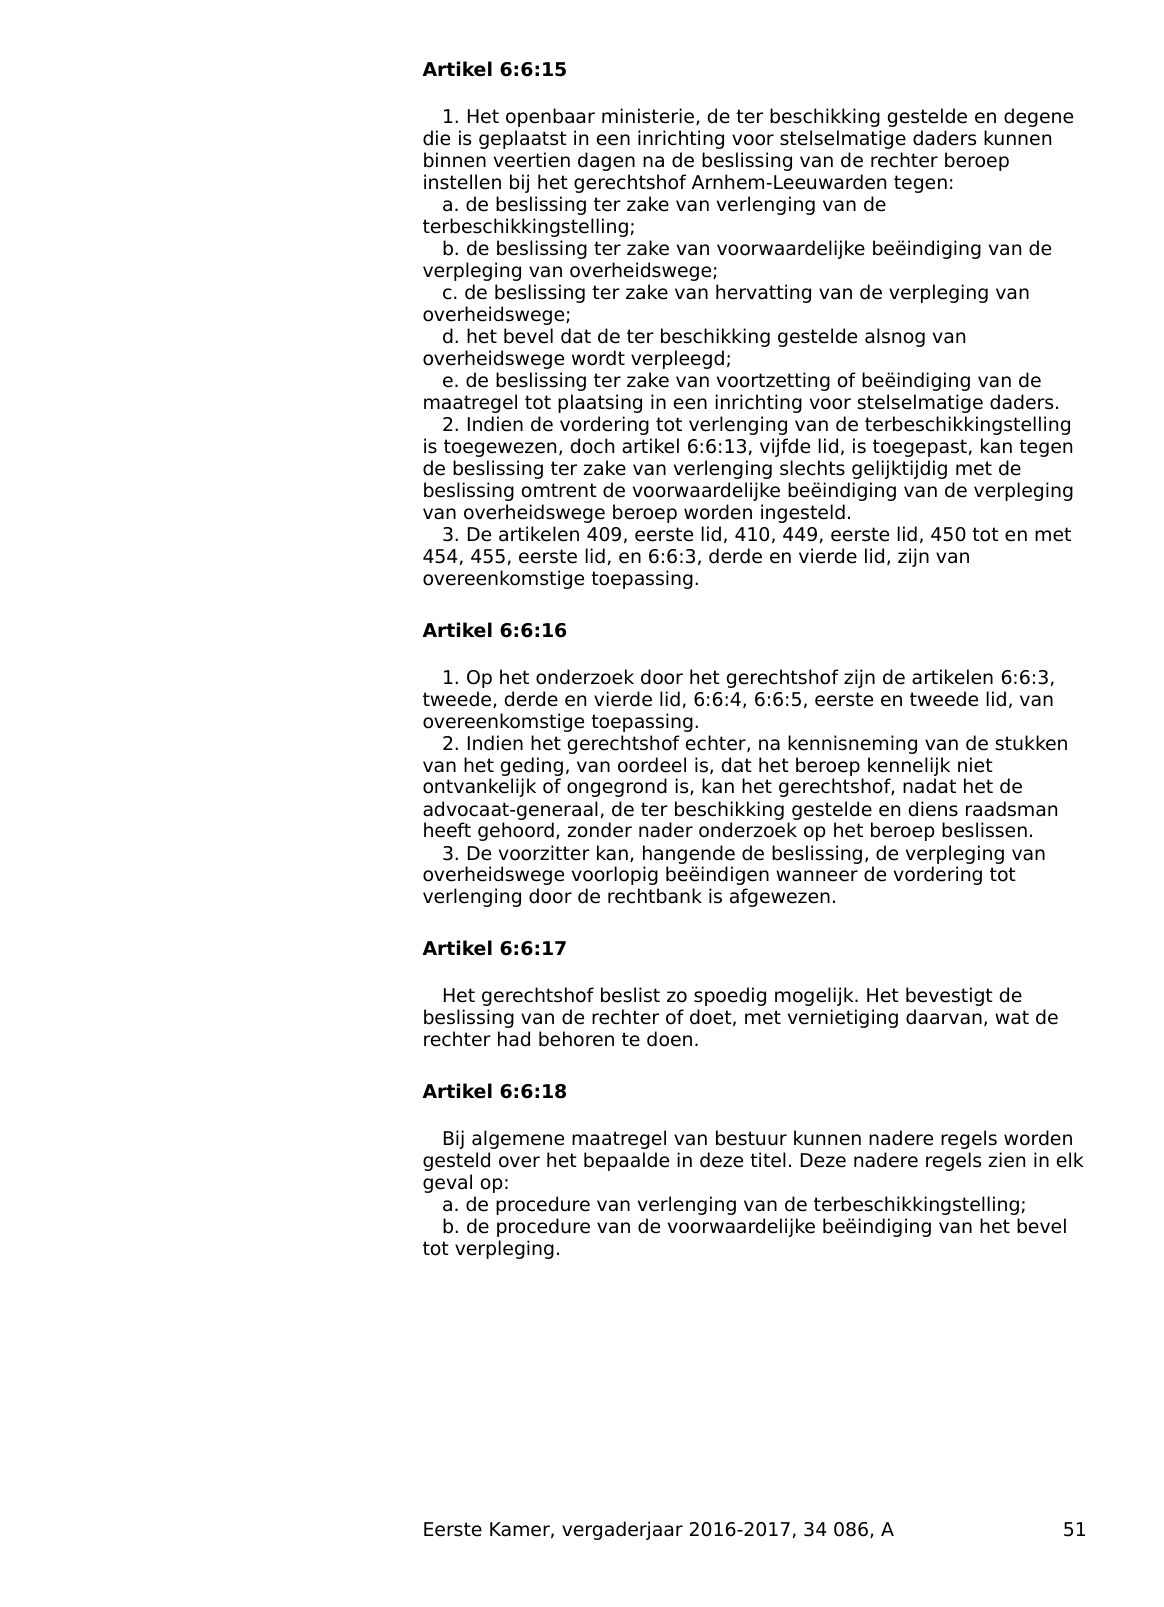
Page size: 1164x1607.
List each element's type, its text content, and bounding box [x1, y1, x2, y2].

text c. de beslissing ter zake van hervatting van de verpleging van overheidswege; [422, 282, 1087, 326]
text a. de beslissing ter zake van verlenging van de terbeschikkingstelling; [422, 194, 1087, 238]
text 1. Het openbaar ministerie, de ter beschikking gestelde en degene die is geplaatst in een inrichting voor stelselmatige daders kunnen binnen veertien dagen na de beslissing van de rechter beroep instellen bij het gerechtshof Arnhem-Leeuwarden tegen: [422, 106, 1087, 194]
text d. het bevel dat de ter beschikking gestelde alsnog van overheidswege wordt verpleegd; [422, 326, 1087, 370]
text a. de procedure van verlenging van de terbeschikkingstelling; [422, 1194, 1087, 1216]
text 3. De artikelen 409, eerste lid, 410, 449, eerste lid, 450 tot en met 454, 455, eerste lid, en 6:6:3, derde en vierde lid, zijn van overeenkomstige toepassing. [422, 524, 1087, 589]
text b. de procedure van de voorwaardelijke beëindiging van het bevel tot verpleging. [422, 1216, 1087, 1260]
text 2. Indien het gerechtshof echter, na kennisneming van de stukken van het geding, van oordeel is, dat het beroep kennelijk niet ontvankelijk of ongegrond is, kan het gerechtshof, nadat het de advocaat-generaal, de ter beschikking gestelde en diens raadsman heeft gehoord, zonder nader onderzoek op het beroep beslissen. [422, 732, 1087, 842]
subtitle Artikel 6:6:15 [422, 59, 1087, 81]
text 3. De voorzitter kan, hangende de beslissing, de verpleging van overheidswege voorlopig beëindigen wanneer de vordering tot verlenging door de rechtbank is afgewezen. [422, 842, 1087, 908]
subtitle Artikel 6:6:18 [422, 1081, 1087, 1103]
text 1. Op het onderzoek door het gerechtshof zijn de artikelen 6:6:3, tweede, derde en vierde lid, 6:6:4, 6:6:5, eerste en tweede lid, van overeenkomstige toepassing. [422, 667, 1087, 732]
text Het gerechtshof beslist zo spoedig mogelijk. Het bevestigt de beslissing van de rechter of doet, met vernietiging daarvan, wat de rechter had behoren te doen. [422, 985, 1087, 1051]
text e. de beslissing ter zake van voortzetting of beëindiging van de maatregel tot plaatsing in een inrichting voor stelselmatige daders. [422, 370, 1087, 414]
subtitle Artikel 6:6:17 [422, 938, 1087, 960]
subtitle Artikel 6:6:16 [422, 619, 1087, 642]
text b. de beslissing ter zake van voorwaardelijke beëindiging van de verpleging van overheidswege; [422, 238, 1087, 282]
text 2. Indien de vordering tot verlenging van de terbeschikkingstelling is toegewezen, doch artikel 6:6:13, vijfde lid, is toegepast, kan tegen de beslissing ter zake van verlenging slechts gelijktijdig met de beslissing omtrent de voorwaardelijke beëindiging van de verpleging van overheidswege beroep worden ingesteld. [422, 414, 1087, 524]
text Bij algemene maatregel van bestuur kunnen nadere regels worden gesteld over het bepaalde in deze titel. Deze nadere regels zien in elk geval op: [422, 1128, 1087, 1194]
